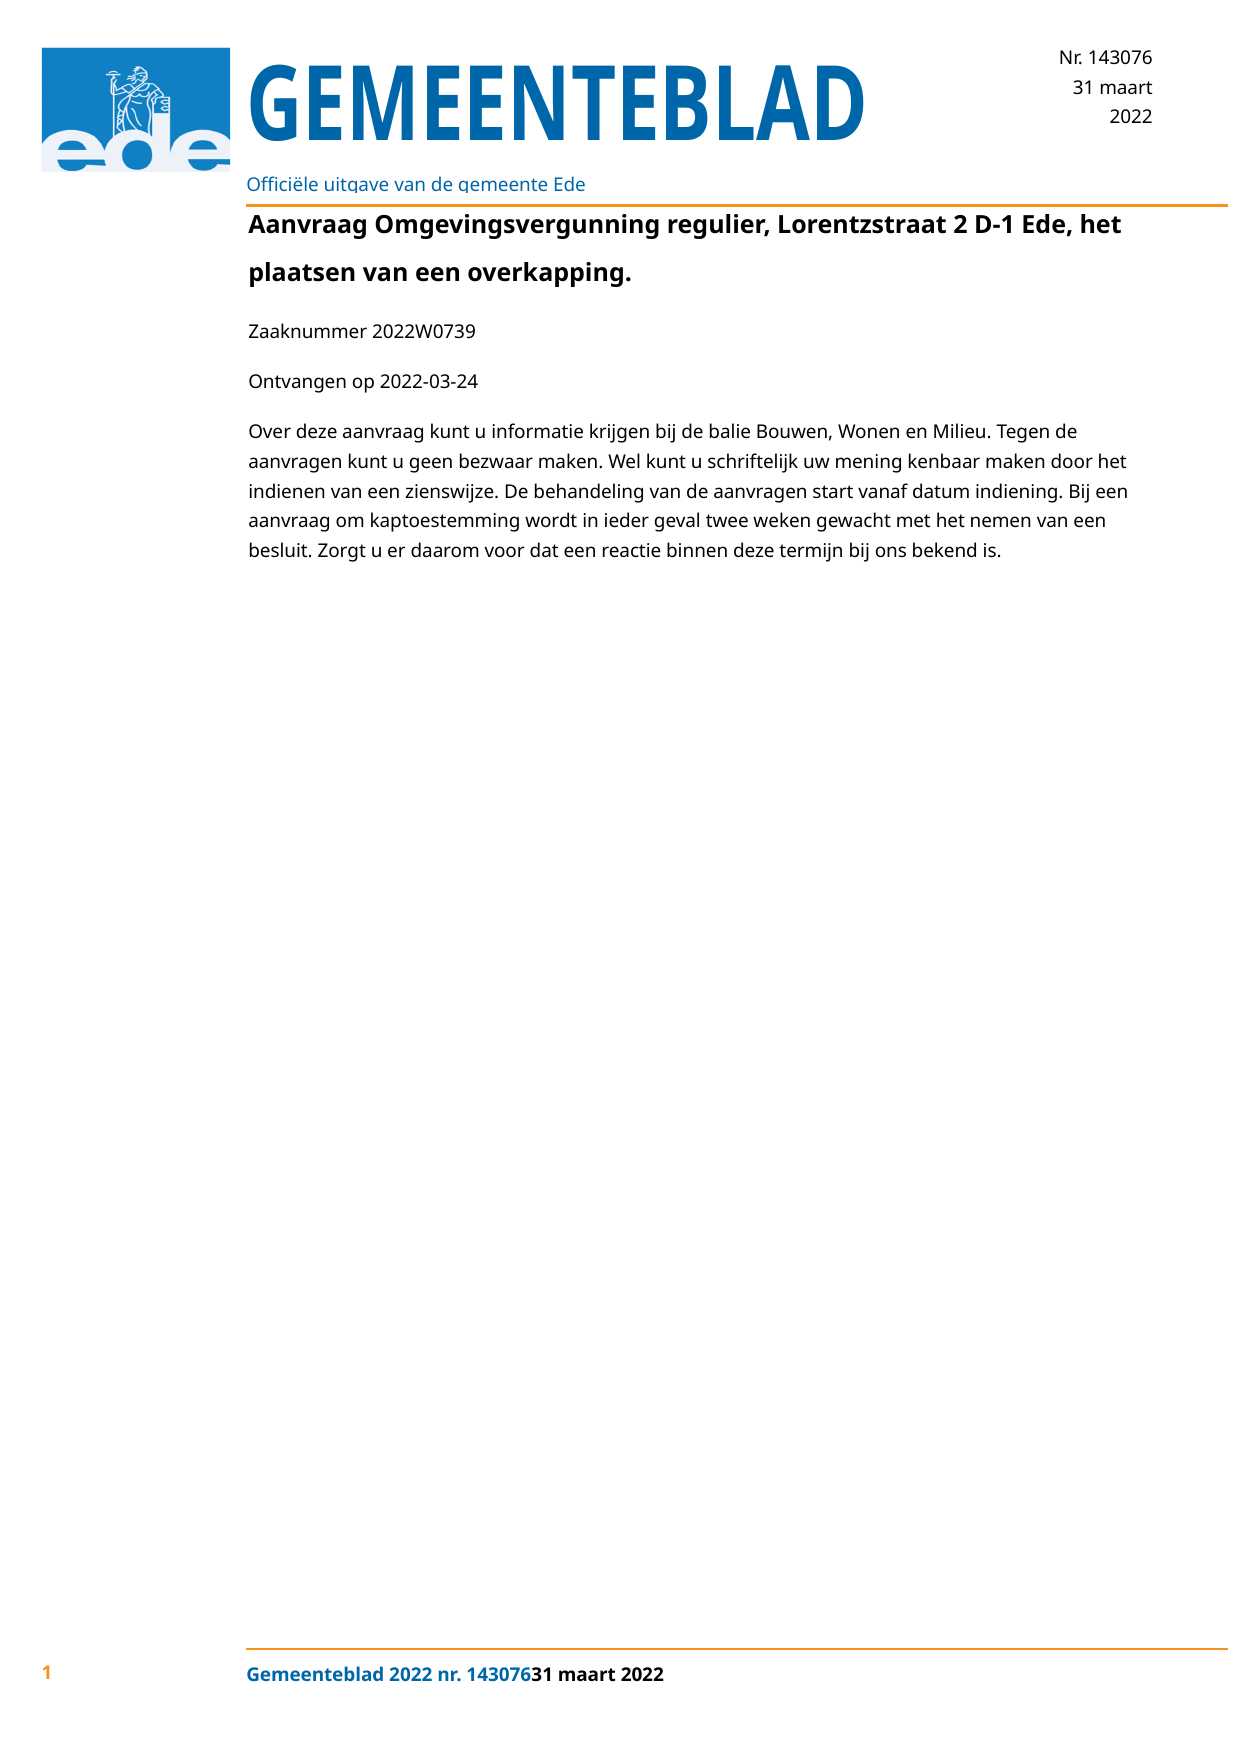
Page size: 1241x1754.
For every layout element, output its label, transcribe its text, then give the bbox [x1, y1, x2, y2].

picture [41, 47, 231, 172]
text Ontvangen op 2022-03-24 [248, 368, 1152, 394]
text Over deze aanvraag kunt u informatie krijgen bij de balie Bouwen, Wonen en Milieu. Tegen de aanvragen kunt u geen bezwaar maken. Wel kunt u schriftelijk uw mening kenbaar maken door het indienen van een zienswijze. De behandeling van de aanvragen start vanaf datum indiening. Bij een aanvraag om kaptoestemming wordt in ieder geval twee weken gewacht met het nemen van een besluit. Zorgt u er daarom voor dat een reactie binnen deze termijn bij ons bekend is. [248, 419, 1152, 563]
text Zaaknummer 2022W0739 [248, 318, 1152, 344]
text Aanvraag Omgevingsvergunning regulier, Lorentzstraat 2 D-1 Ede, het plaatsen van een overkapping. [248, 207, 1152, 288]
